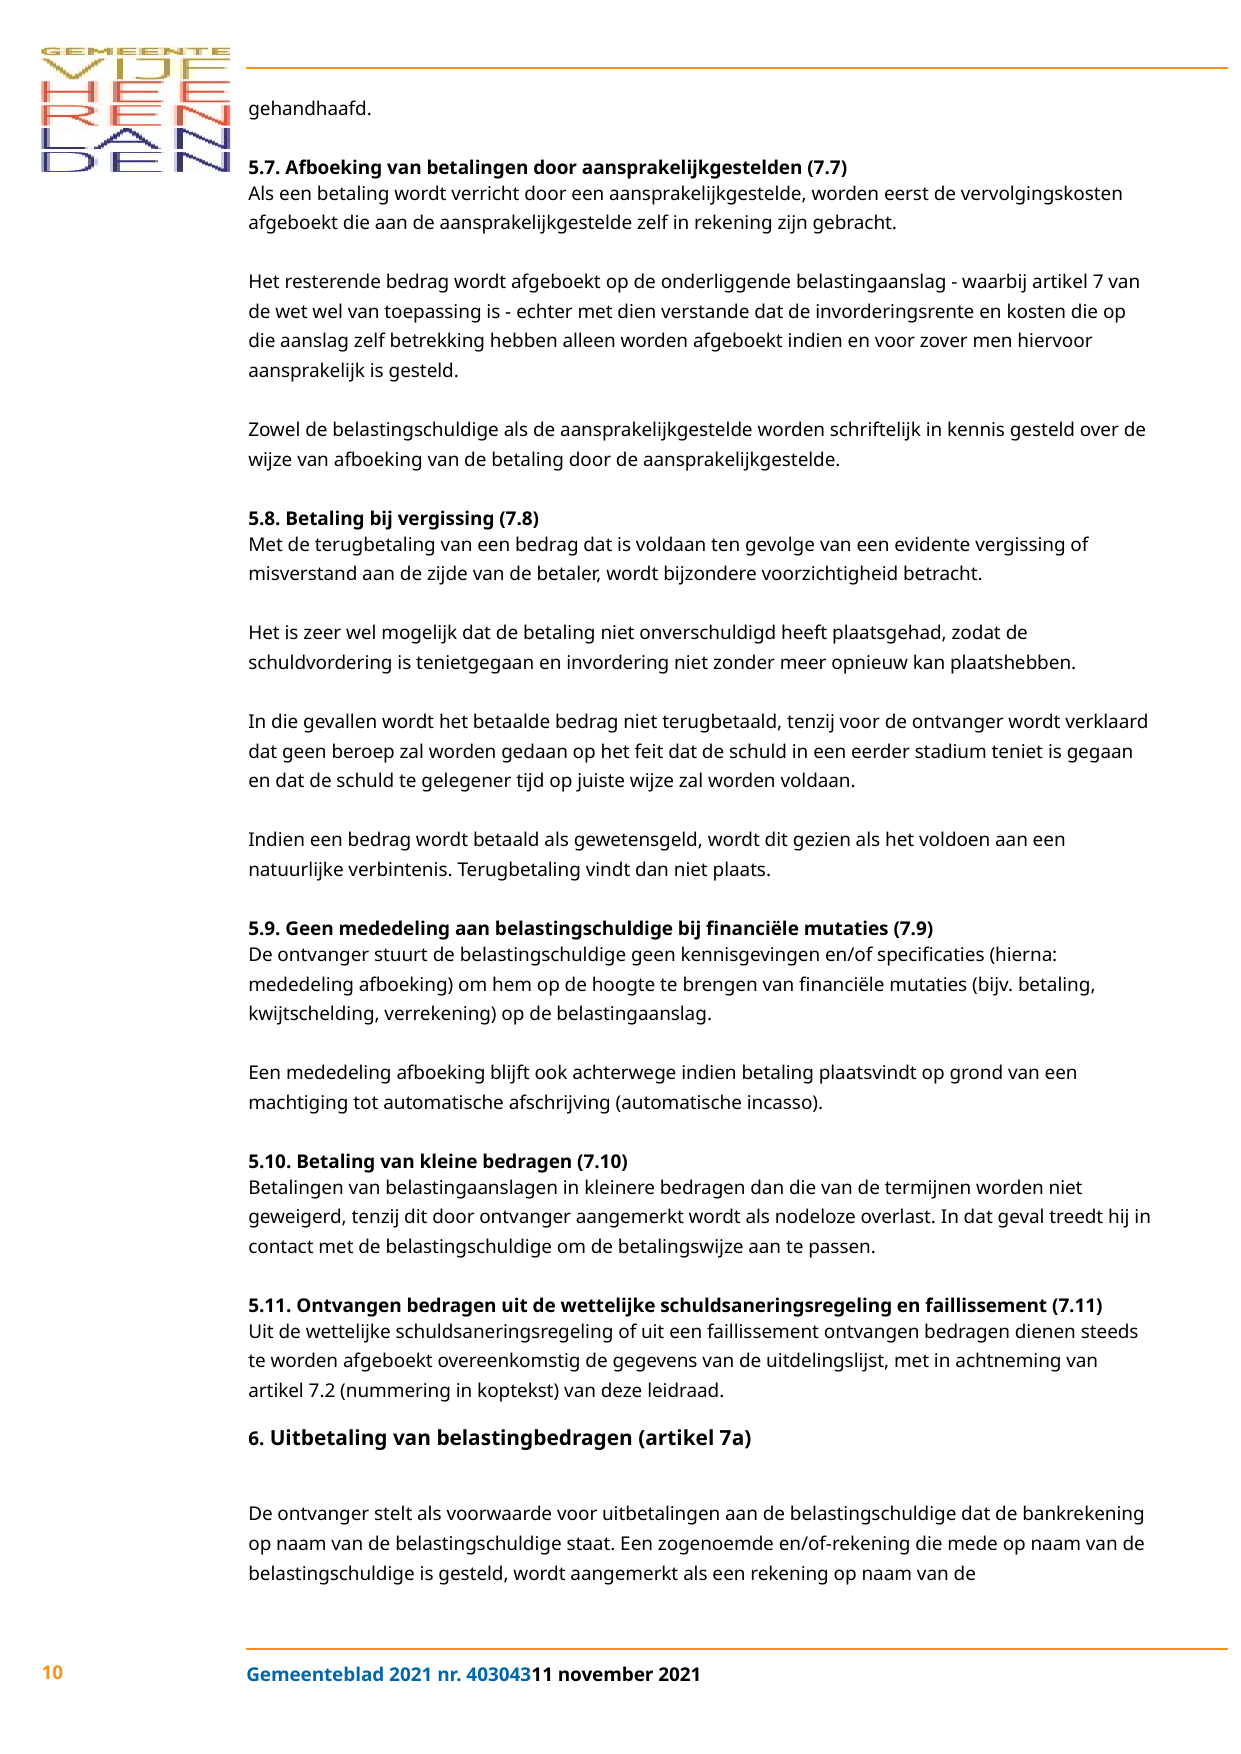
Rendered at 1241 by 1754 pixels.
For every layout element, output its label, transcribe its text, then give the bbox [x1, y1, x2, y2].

text 5.11. Ontvangen bedragen uit de wettelijke schuldsaneringsregeling en faillissement (7.11) [248, 1292, 1152, 1318]
text In die gevallen wordt het betaalde bedrag niet terugbetaald, tenzij voor de ontvanger wordt verklaard dat geen beroep zal worden gedaan op het feit dat de schuld in een eerder stadium teniet is gegaan en dat de schuld te gelegener tijd op juiste wijze zal worden voldaan. [248, 708, 1152, 793]
text Als een betaling wordt verricht door een aansprakelijkgestelde, worden eerst de vervolgingskosten afgeboekt die aan de aansprakelijkgestelde zelf in rekening zijn gebracht. [248, 180, 1152, 235]
text 5.10. Betaling van kleine bedragen (7.10) [248, 1148, 1152, 1174]
text Indien een bedrag wordt betaald als gewetensgeld, wordt dit gezien als het voldoen aan een natuurlijke verbintenis. Terugbetaling vindt dan niet plaats. [248, 827, 1152, 882]
text Het is zeer wel mogelijk dat de betaling niet onverschuldigd heeft plaatsgehad, zodat de schuldvordering is tenietgegaan en invordering niet zonder meer opnieuw kan plaatshebben. [248, 619, 1152, 675]
text Uit de wettelijke schuldsaneringsregeling of uit een faillissement ontvangen bedragen dienen steeds te worden afgeboekt overeenkomstig de gegevens van de uitdelingslijst, met in achtneming van artikel 7.2 (nummering in koptekst) van deze leidraad. [248, 1318, 1152, 1403]
text Met de terugbetaling van een bedrag dat is voldaan ten gevolge van een evidente vergissing of misverstand aan de zijde van de betaler, wordt bijzondere voorzichtigheid betracht. [248, 531, 1152, 586]
text De ontvanger stelt als voorwaarde voor uitbetalingen aan de belastingschuldige dat de bankrekening op naam van de belastingschuldige staat. Een zogenoemde en/of-rekening die mede op naam van de belastingschuldige is gesteld, wordt aangemerkt als een rekening op naam van de [248, 1501, 1152, 1585]
text 5.7. Afboeking van betalingen door aansprakelijkgestelden (7.7) [248, 154, 1152, 180]
picture [41, 47, 231, 172]
text Betalingen van belastingaanslagen in kleinere bedragen dan die van de termijnen worden niet geweigerd, tenzij dit door ontvanger aangemerkt wordt als nodeloze overlast. In dat geval treedt hij in contact met de belastingschuldige om de betalingswijze aan te passen. [248, 1174, 1152, 1259]
text 5.9. Geen mededeling aan belastingschuldige bij financiële mutaties (7.9) [248, 915, 1152, 941]
text Het resterende bedrag wordt afgeboekt op de onderliggende belastingaanslag - waarbij artikel 7 van de wet wel van toepassing is - echter met dien verstande dat de invorderingsrente en kosten die op die aanslag zelf betrekking hebben alleen worden afgeboekt indien en voor zover men hiervoor aansprakelijk is gesteld. [248, 268, 1152, 383]
text 6. Uitbetaling van belastingbedragen (artikel 7a) [248, 1423, 1152, 1451]
text De ontvanger stuurt de belastingschuldige geen kennisgevingen en/of specificaties (hierna: mededeling afboeking) om hem op de hoogte te brengen van financiële mutaties (bijv. betaling, kwijtschelding, verrekening) op de belastingaanslag. [248, 941, 1152, 1026]
text 5.8. Betaling bij vergissing (7.8) [248, 505, 1152, 531]
text gehandhaafd. [248, 95, 1152, 121]
text Zowel de belastingschuldige als de aansprakelijkgestelde worden schriftelijk in kennis gesteld over de wijze van afboeking van de betaling door de aansprakelijkgestelde. [248, 416, 1152, 472]
text Een mededeling afboeking blijft ook achterwege indien betaling plaatsvindt op grond van een machtiging tot automatische afschrijving (automatische incasso). [248, 1059, 1152, 1115]
